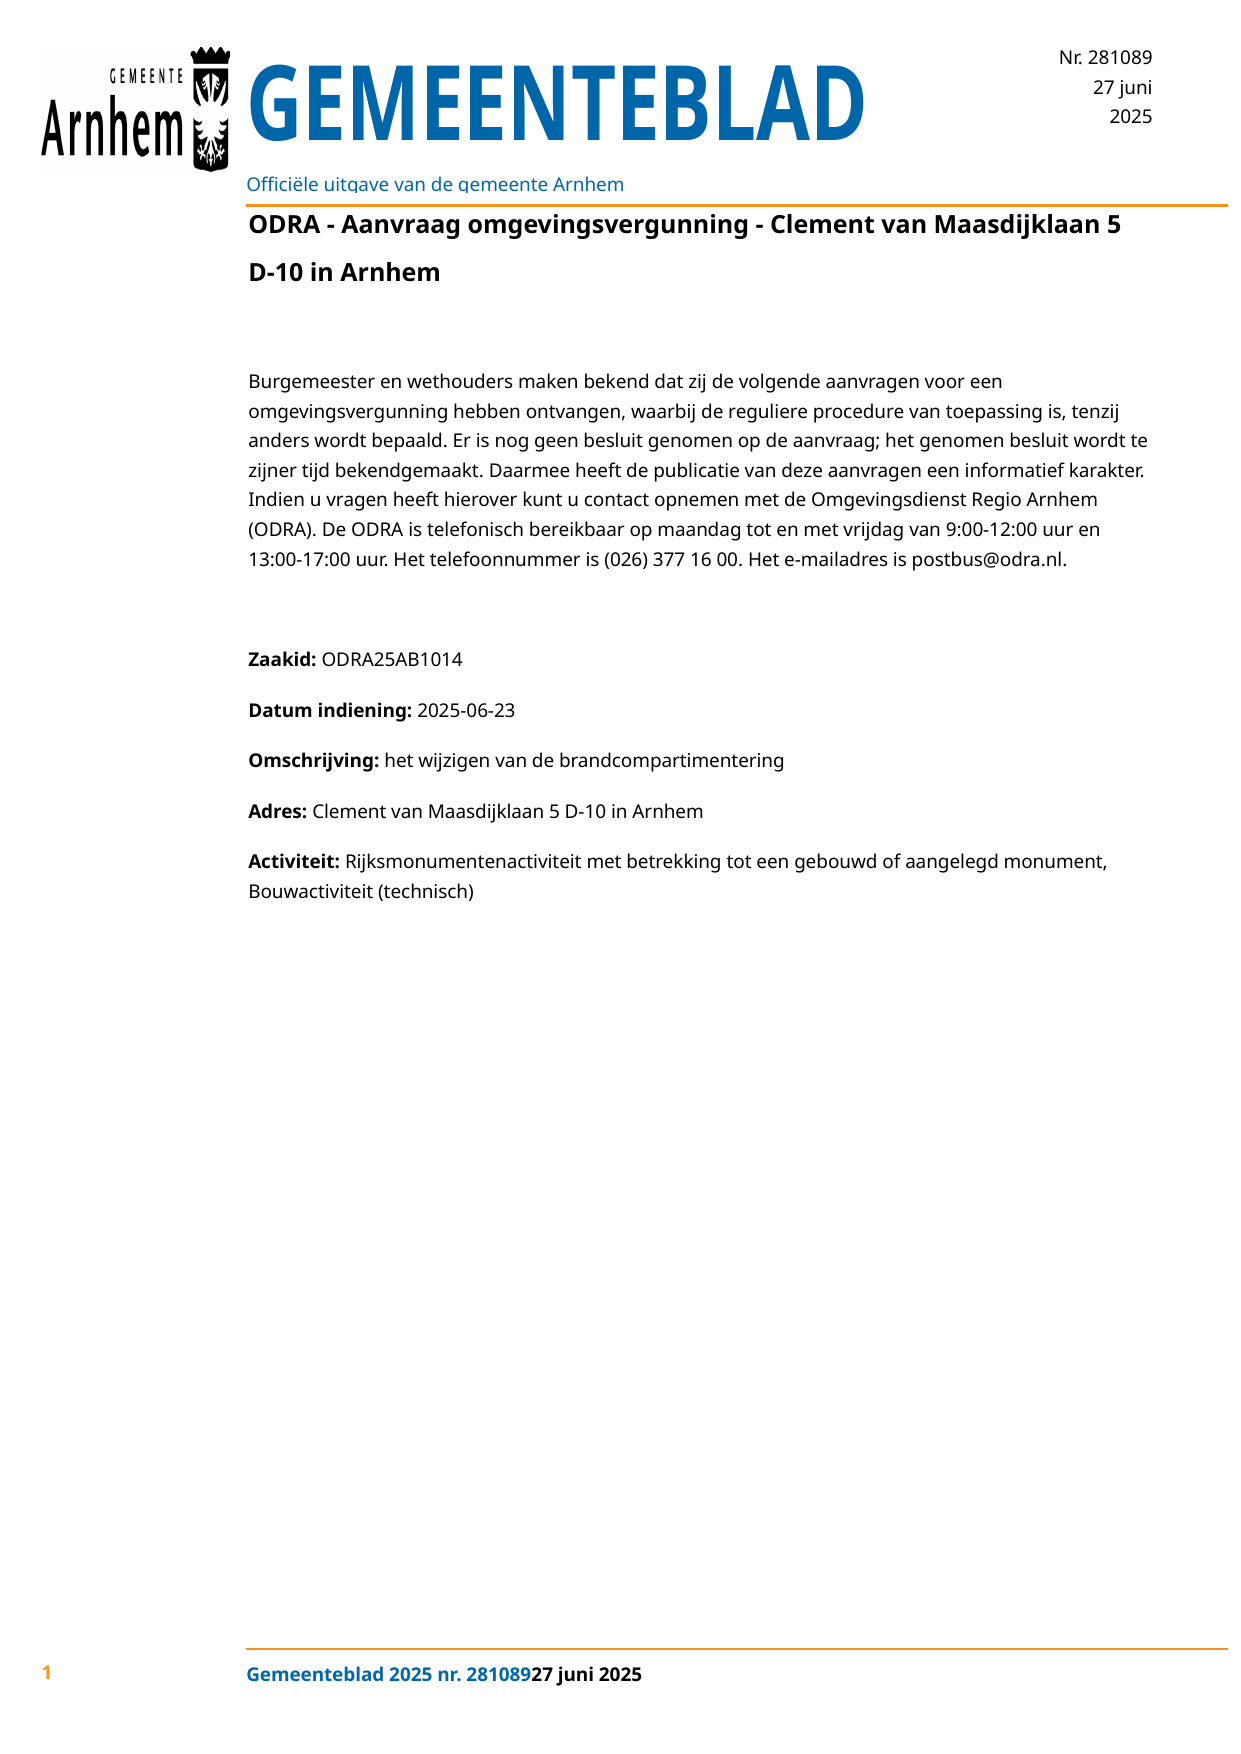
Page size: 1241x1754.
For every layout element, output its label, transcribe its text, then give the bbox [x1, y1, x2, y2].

text Adres: Clement van Maasdijklaan 5 D-10 in Arnhem [248, 798, 1152, 824]
text Zaakid: ODRA25AB1014 [248, 647, 1152, 672]
text Activiteit: Rijksmonumentenactiviteit met betrekking tot een gebouwd of aangelegd monument, Bouwactiviteit (technisch) [248, 848, 1152, 904]
text ODRA - Aanvraag omgevingsvergunning - Clement van Maasdijklaan 5 D-10 in Arnhem [248, 207, 1152, 288]
text Datum indiening: 2025-06-23 [248, 697, 1152, 723]
picture [41, 47, 231, 172]
text Omschrijving: het wijzigen van de brandcompartimentering [248, 747, 1152, 773]
text Burgemeester en wethouders maken bekend dat zij de volgende aanvragen voor een omgevingsvergunning hebben ontvangen, waarbij de reguliere procedure van toepassing is, tenzij anders wordt bepaald. Er is nog geen besluit genomen op de aanvraag; het genomen besluit wordt te zijner tijd bekendgemaakt. Daarmee heeft de publicatie van deze aanvragen een informatief karakter. Indien u vragen heeft hierover kunt u contact opnemen met de Omgevingsdienst Regio Arnhem (ODRA). De ODRA is telefonisch bereikbaar op maandag tot en met vrijdag van 9:00-12:00 uur en 13:00-17:00 uur. Het telefoonnummer is (026) 377 16 00. Het e-mailadres is postbus@odra.nl. [248, 368, 1152, 572]
